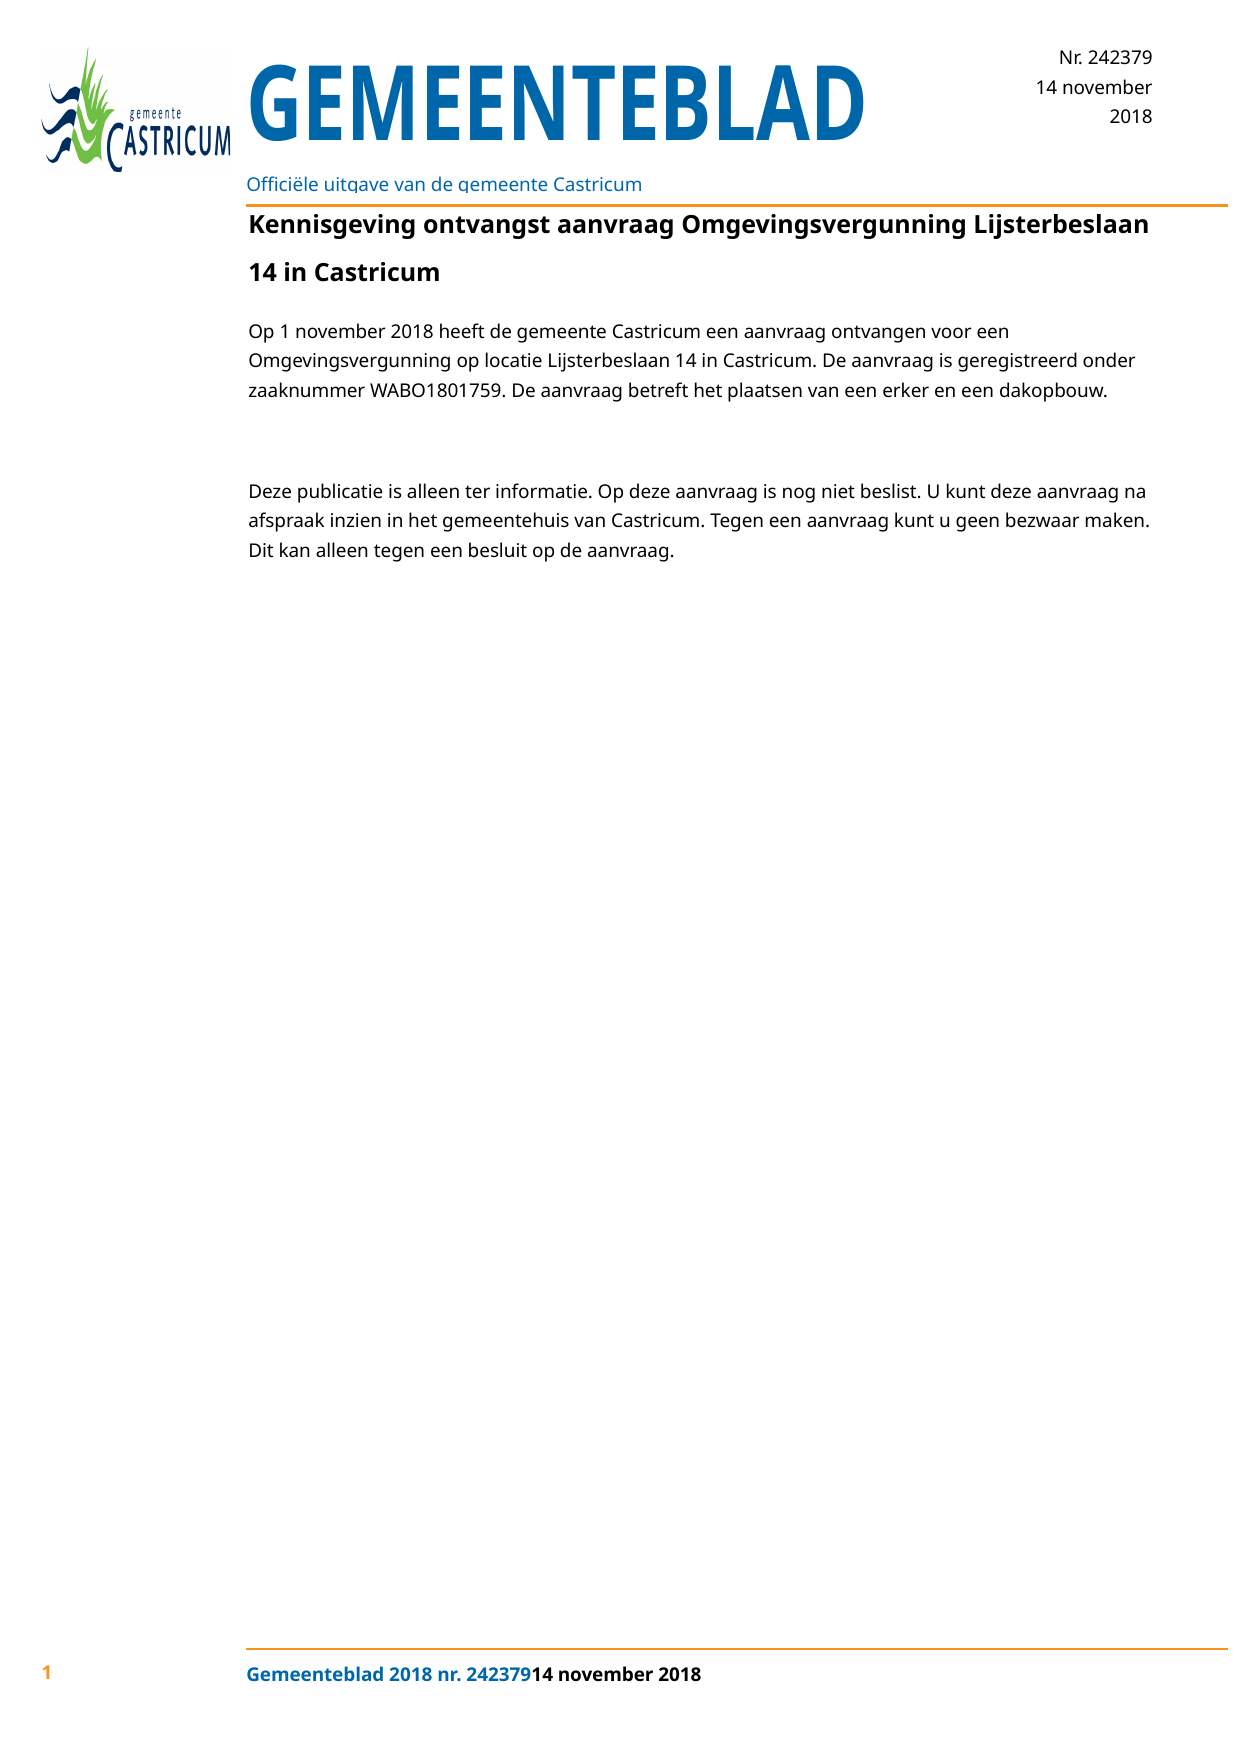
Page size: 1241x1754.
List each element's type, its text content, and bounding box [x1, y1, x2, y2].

picture [41, 47, 231, 172]
text Op 1 november 2018 heeft de gemeente Castricum een aanvraag ontvangen voor een Omgevingsvergunning op locatie Lijsterbeslaan 14 in Castricum. De aanvraag is geregistreerd onder zaaknummer WABO1801759. De aanvraag betreft het plaatsen van een erker en een dakopbouw. [248, 318, 1152, 403]
text Deze publicatie is alleen ter informatie. Op deze aanvraag is nog niet beslist. U kunt deze aanvraag na afspraak inzien in het gemeentehuis van Castricum. Tegen een aanvraag kunt u geen bezwaar maken. Dit kan alleen tegen een besluit op de aanvraag. [248, 478, 1152, 563]
text Kennisgeving ontvangst aanvraag Omgevingsvergunning Lijsterbeslaan 14 in Castricum [248, 207, 1152, 288]
